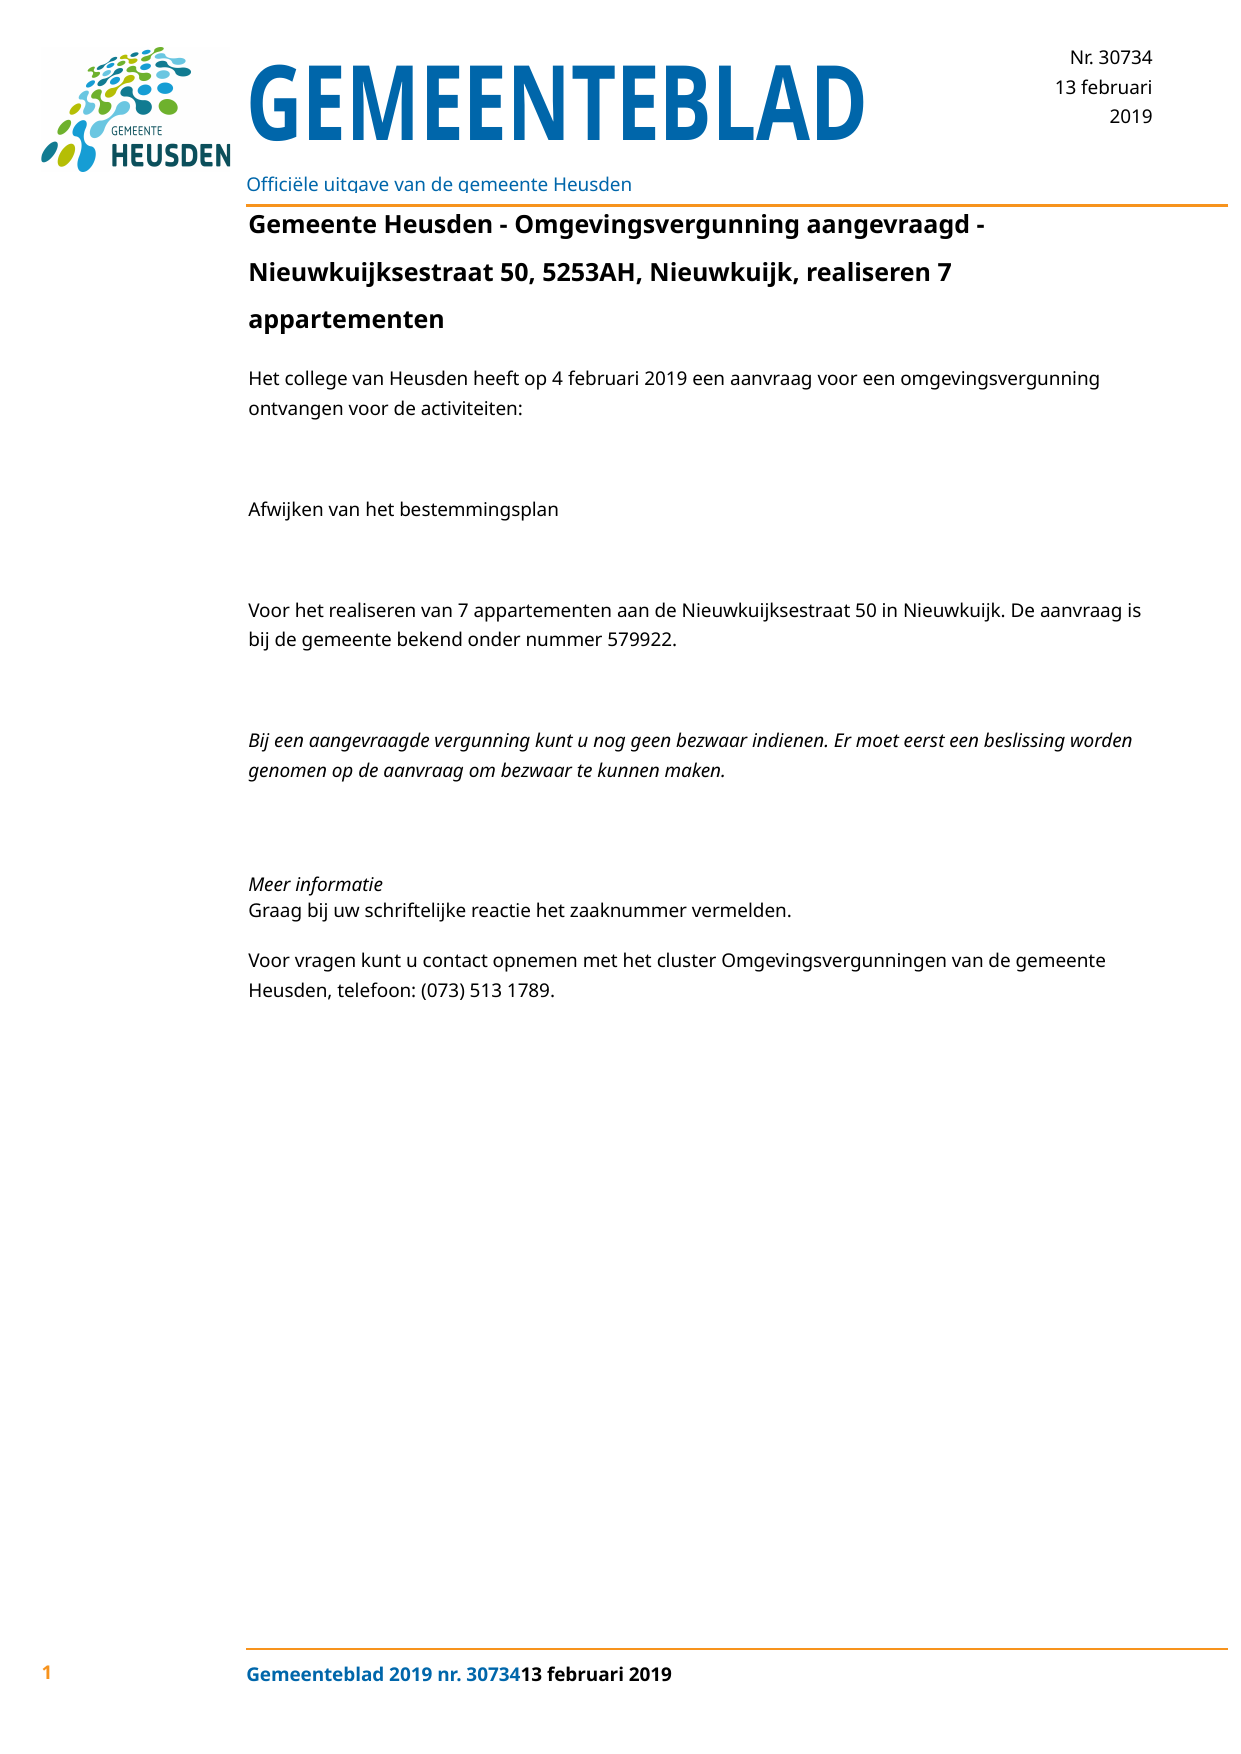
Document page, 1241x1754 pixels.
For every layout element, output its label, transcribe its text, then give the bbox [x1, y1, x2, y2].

text Het college van Heusden heeft op 4 februari 2019 een aanvraag voor een omgevingsvergunning ontvangen voor de activiteiten: [248, 366, 1152, 421]
text Voor vragen kunt u contact opnemen met het cluster Omgevingsvergunningen van de gemeente Heusden, telefoon: (073) 513 1789. [248, 947, 1152, 1003]
text Voor het realiseren van 7 appartementen aan de Nieuwkuijksestraat 50 in Nieuwkuijk. De aanvraag is bij de gemeente bekend onder nummer 579922. [248, 597, 1152, 652]
text Afwijken van het bestemmingsplan [248, 496, 1152, 522]
text Meer informatie [248, 871, 1152, 897]
text Graag bij uw schriftelijke reactie het zaaknummer vermelden. [248, 897, 1152, 923]
picture [41, 47, 231, 172]
text Gemeente Heusden - Omgevingsvergunning aangevraagd - Nieuwkuijksestraat 50, 5253AH, Nieuwkuijk, realiseren 7 appartementen [248, 207, 1152, 336]
text Bij een aangevraagde vergunning kunt u nog geen bezwaar indienen. Er moet eerst een beslissing worden genomen op de aanvraag om bezwaar te kunnen maken. [248, 727, 1152, 782]
